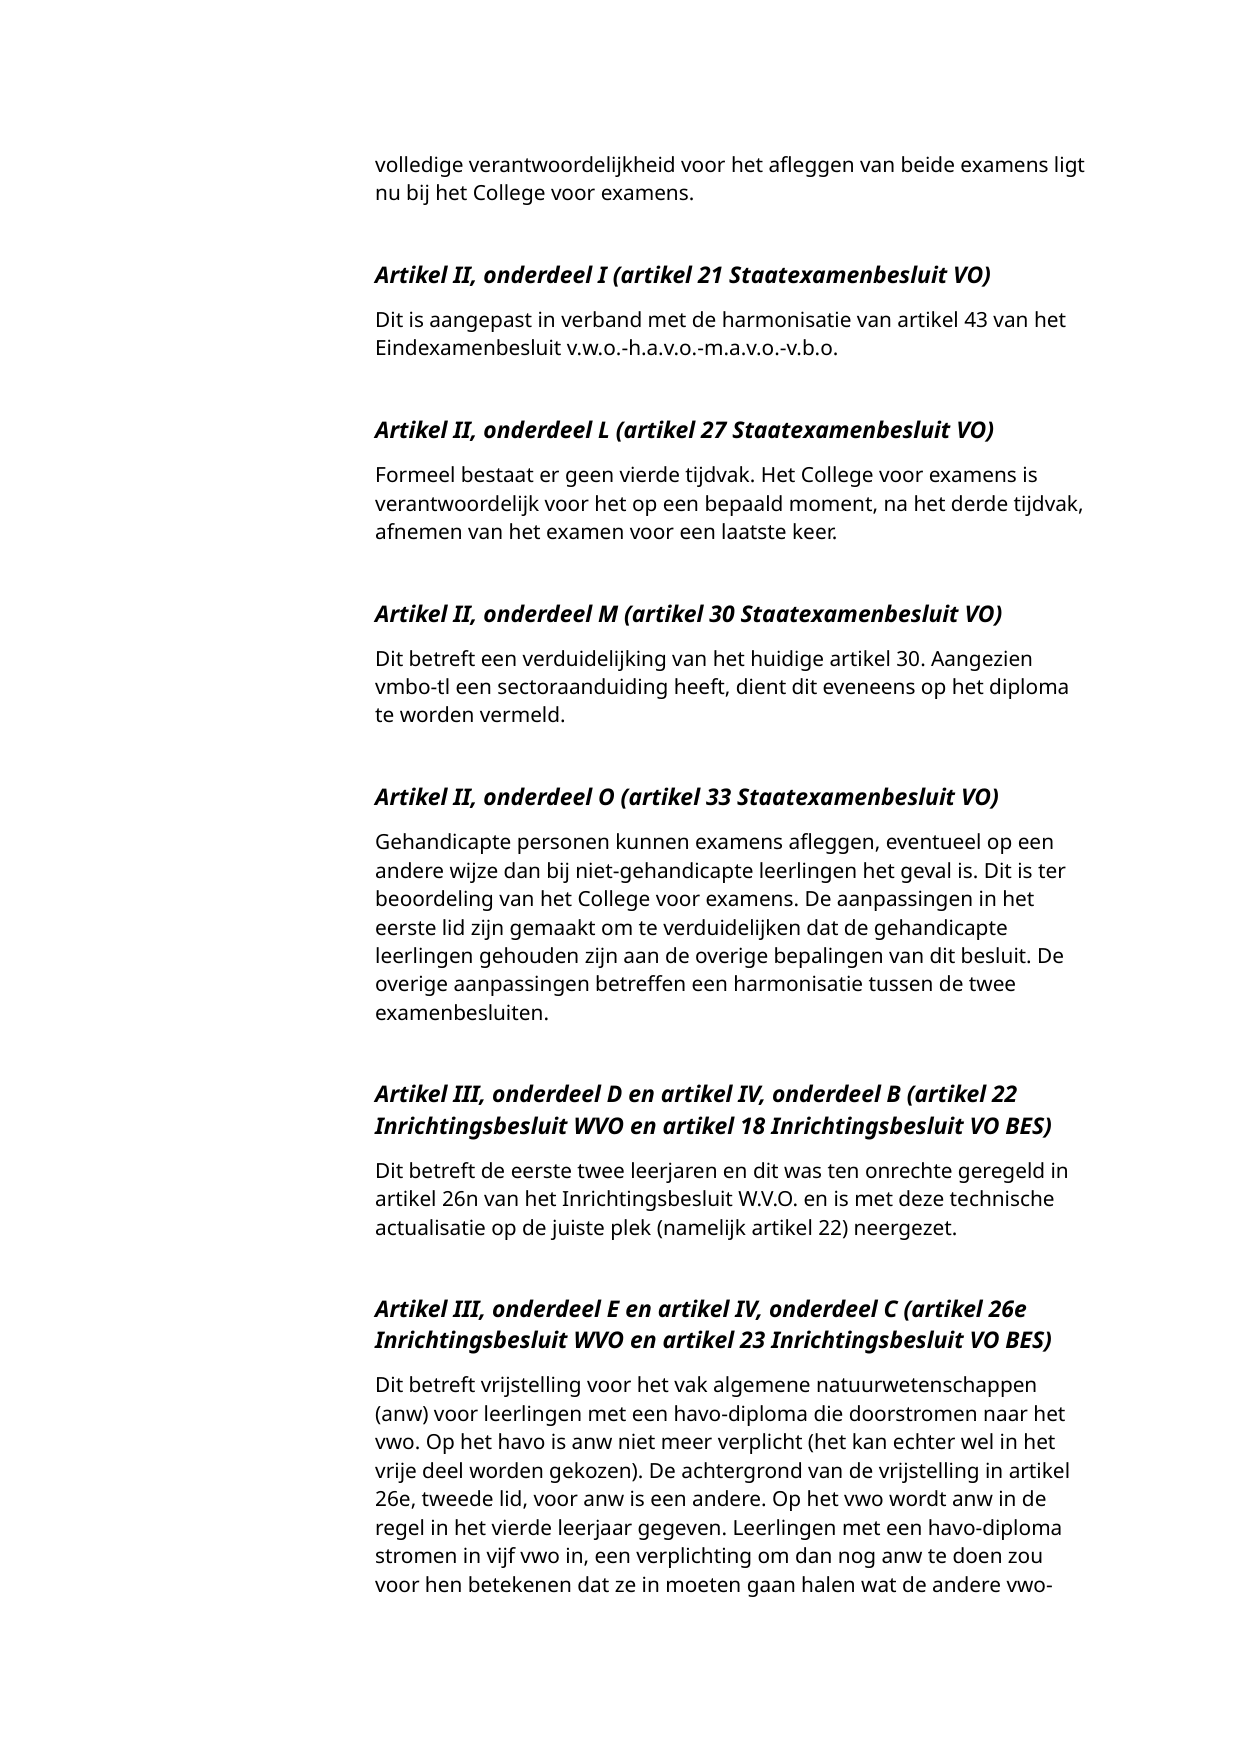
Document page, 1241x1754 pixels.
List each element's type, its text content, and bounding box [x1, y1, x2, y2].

text Dit betreft vrijstelling voor het vak algemene natuurwetenschappen (anw) voor leerlingen met een havo-diploma die doorstromen naar het vwo. Op het havo is anw niet meer verplicht (het kan echter wel in het vrije deel worden gekozen). De achtergrond van de vrijstelling in artikel 26e, tweede lid, voor anw is een andere. Op het vwo wordt anw in de regel in het vierde leerjaar gegeven. Leerlingen met een havo-diploma stromen in vijf vwo in, een verplichting om dan nog anw te doen zou voor hen betekenen dat ze in moeten gaan halen wat de andere vwo- [375, 1371, 1090, 1598]
text Dit betreft een verduidelijking van het huidige artikel 30. Aangezien vmbo-tl een sectoraanduiding heeft, dient dit eveneens op het diploma te worden vermeld. [375, 644, 1090, 729]
subtitle Artikel III, onderdeel E en artikel IV, onderdeel C (artikel 26e Inrichtingsbesluit WVO en artikel 23 Inrichtingsbesluit VO BES) [375, 1293, 1090, 1356]
text Dit betreft de eerste twee leerjaren en dit was ten onrechte geregeld in artikel 26n van het Inrichtingsbesluit W.V.O. en is met deze technische actualisatie op de juiste plek (namelijk artikel 22) neergezet. [375, 1156, 1090, 1241]
subtitle Artikel II, onderdeel L (artikel 27 Staatexamenbesluit VO) [375, 414, 1090, 445]
text Dit is aangepast in verband met de harmonisatie van artikel 43 van het Eindexamenbesluit v.w.o.-h.a.v.o.-m.a.v.o.-v.b.o. [375, 305, 1090, 362]
subtitle Artikel III, onderdeel D en artikel IV, onderdeel B (artikel 22 Inrichtingsbesluit WVO en artikel 18 Inrichtingsbesluit VO BES) [375, 1078, 1090, 1141]
text Formeel bestaat er geen vierde tijdvak. Het College voor examens is verantwoordelijk voor het op een bepaald moment, na het derde tijdvak, afnemen van het examen voor een laatste keer. [375, 460, 1090, 546]
text volledige verantwoordelijkheid voor het afleggen van beide examens ligt nu bij het College voor examens. [375, 150, 1090, 207]
text Gehandicapte personen kunnen examens afleggen, eventueel op een andere wijze dan bij niet-gehandicapte leerlingen het geval is. Dit is ter beoordeling van het College voor examens. De aanpassingen in het eerste lid zijn gemaakt om te verduidelijken dat de gehandicapte leerlingen gehouden zijn aan de overige bepalingen van dit besluit. De overige aanpassingen betreffen een harmonisatie tussen de twee examenbesluiten. [375, 827, 1090, 1026]
subtitle Artikel II, onderdeel O (artikel 33 Staatexamenbesluit VO) [375, 781, 1090, 812]
subtitle Artikel II, onderdeel I (artikel 21 Staatexamenbesluit VO) [375, 259, 1090, 290]
subtitle Artikel II, onderdeel M (artikel 30 Staatexamenbesluit VO) [375, 597, 1090, 629]
